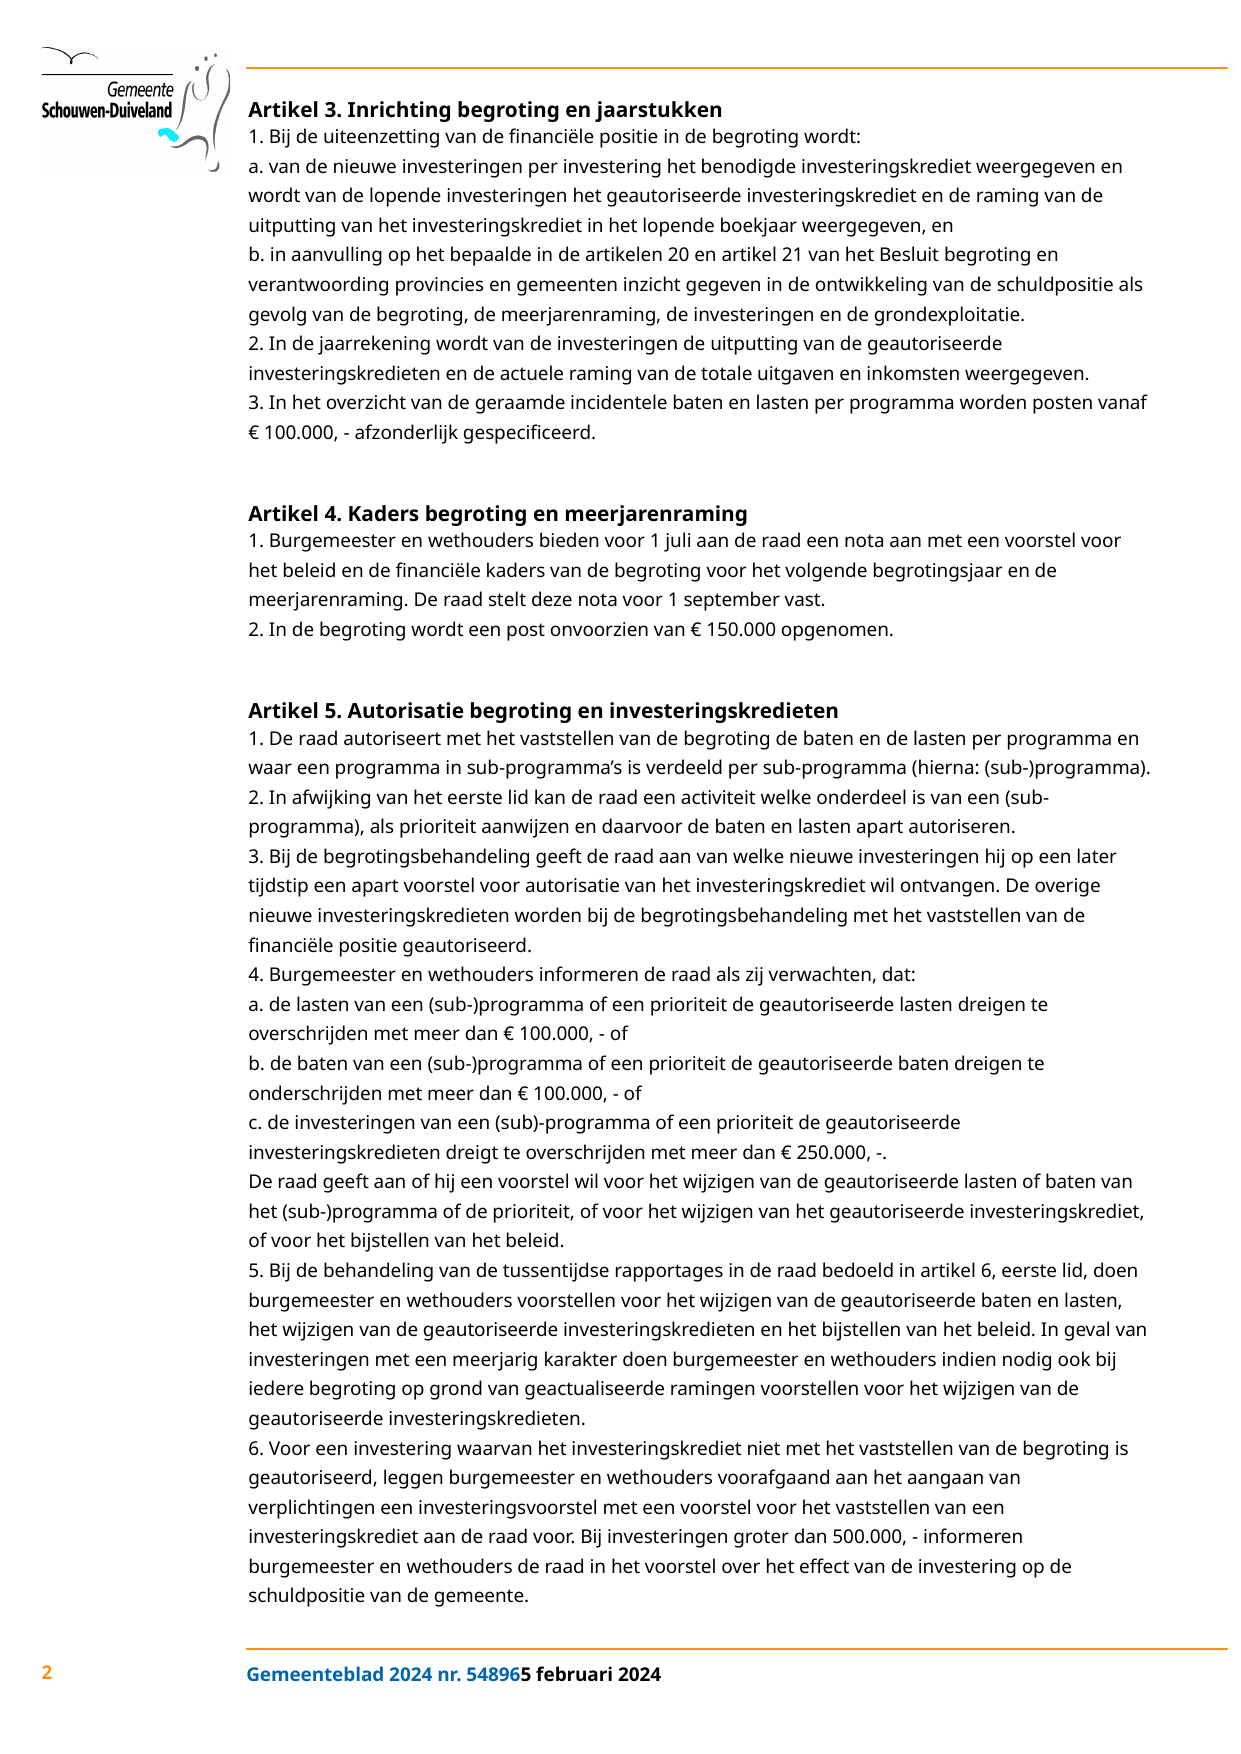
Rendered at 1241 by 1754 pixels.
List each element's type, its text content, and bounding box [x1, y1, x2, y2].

text 4. Burgemeester en wethouders informeren de raad als zij verwachten, dat: [248, 961, 1152, 987]
text b. in aanvulling op het bepaalde in de artikelen 20 en artikel 21 van het Besluit begroting en verantwoording provincies en gemeenten inzicht gegeven in de ontwikkeling van de schuldpositie als gevolg van de begroting, de meerjarenraming, de investeringen en de grondexploitatie. [248, 242, 1152, 326]
text 2. In de jaarrekening wordt van de investeringen de uitputting van de geautoriseerde investeringskredieten en de actuele raming van de totale uitgaven en inkomsten weergegeven. [248, 330, 1152, 386]
text 3. In het overzicht van de geraamde incidentele baten en lasten per programma worden posten vanaf € 100.000, - afzonderlijk gespecificeerd. [248, 389, 1152, 445]
text 2. In de begroting wordt een post onvoorzien van € 150.000 opgenomen. [248, 616, 1152, 642]
text a. de lasten van een (sub-)programma of een prioriteit de geautoriseerde lasten dreigen te overschrijden met meer dan € 100.000, - of [248, 991, 1152, 1046]
text c. de investeringen van een (sub)-programma of een prioriteit de geautoriseerde investeringskredieten dreigt te overschrijden met meer dan € 250.000, -. [248, 1109, 1152, 1164]
text 3. Bij de begrotingsbehandeling geeft de raad aan van welke nieuwe investeringen hij op een later tijdstip een apart voorstel voor autorisatie van het investeringskrediet wil ontvangen. De overige nieuwe investeringskredieten worden bij de begrotingsbehandeling met het vaststellen van de financiële positie geautoriseerd. [248, 843, 1152, 957]
text 6. Voor een investering waarvan het investeringskrediet niet met het vaststellen van de begroting is geautoriseerd, leggen burgemeester en wethouders voorafgaand aan het aangaan van verplichtingen een investeringsvoorstel met een voorstel voor het vaststellen van een investeringskrediet aan de raad voor. Bij investeringen groter dan 500.000, - informeren burgemeester en wethouders de raad in het voorstel over het effect van de investering op de schuldpositie van de gemeente. [248, 1435, 1152, 1608]
text 1. De raad autoriseert met het vaststellen van de begroting de baten en de lasten per programma en waar een programma in sub-programma’s is verdeeld per sub-programma (hierna: (sub-)programma). [248, 725, 1152, 780]
text b. de baten van een (sub-)programma of een prioriteit de geautoriseerde baten dreigen te onderschrijden met meer dan € 100.000, - of [248, 1050, 1152, 1105]
text 5. Bij de behandeling van de tussentijdse rapportages in de raad bedoeld in artikel 6, eerste lid, doen burgemeester en wethouders voorstellen voor het wijzigen van de geautoriseerde baten en lasten, het wijzigen van de geautoriseerde investeringskredieten en het bijstellen van het beleid. In geval van investeringen met een meerjarig karakter doen burgemeester en wethouders indien nodig ook bij iedere begroting op grond van geactualiseerde ramingen voorstellen voor het wijzigen van de geautoriseerde investeringskredieten. [248, 1257, 1152, 1431]
picture [41, 47, 231, 172]
text Artikel 4. Kaders begroting en meerjarenraming [248, 499, 1152, 527]
text 1. Bij de uiteenzetting van de financiële positie in de begroting wordt: [248, 123, 1152, 149]
text 1. Burgemeester en wethouders bieden voor 1 juli aan de raad een nota aan met een voorstel voor het beleid en de financiële kaders van de begroting voor het volgende begrotingsjaar en de meerjarenraming. De raad stelt deze nota voor 1 september vast. [248, 527, 1152, 612]
text Artikel 5. Autorisatie begroting en investeringskredieten [248, 696, 1152, 725]
text 2. In afwijking van het eerste lid kan de raad een activiteit welke onderdeel is van een (sub-programma), als prioriteit aanwijzen en daarvoor de baten en lasten apart autoriseren. [248, 784, 1152, 839]
text De raad geeft aan of hij een voorstel wil voor het wijzigen van de geautoriseerde lasten of baten van het (sub-)programma of de prioriteit, of voor het wijzigen van het geautoriseerde investeringskrediet, of voor het bijstellen van het beleid. [248, 1168, 1152, 1253]
text Artikel 3. Inrichting begroting en jaarstukken [248, 95, 1152, 123]
text a. van de nieuwe investeringen per investering het benodigde investeringskrediet weergegeven en wordt van de lopende investeringen het geautoriseerde investeringskrediet en de raming van de uitputting van het investeringskrediet in het lopende boekjaar weergegeven, en [248, 153, 1152, 238]
